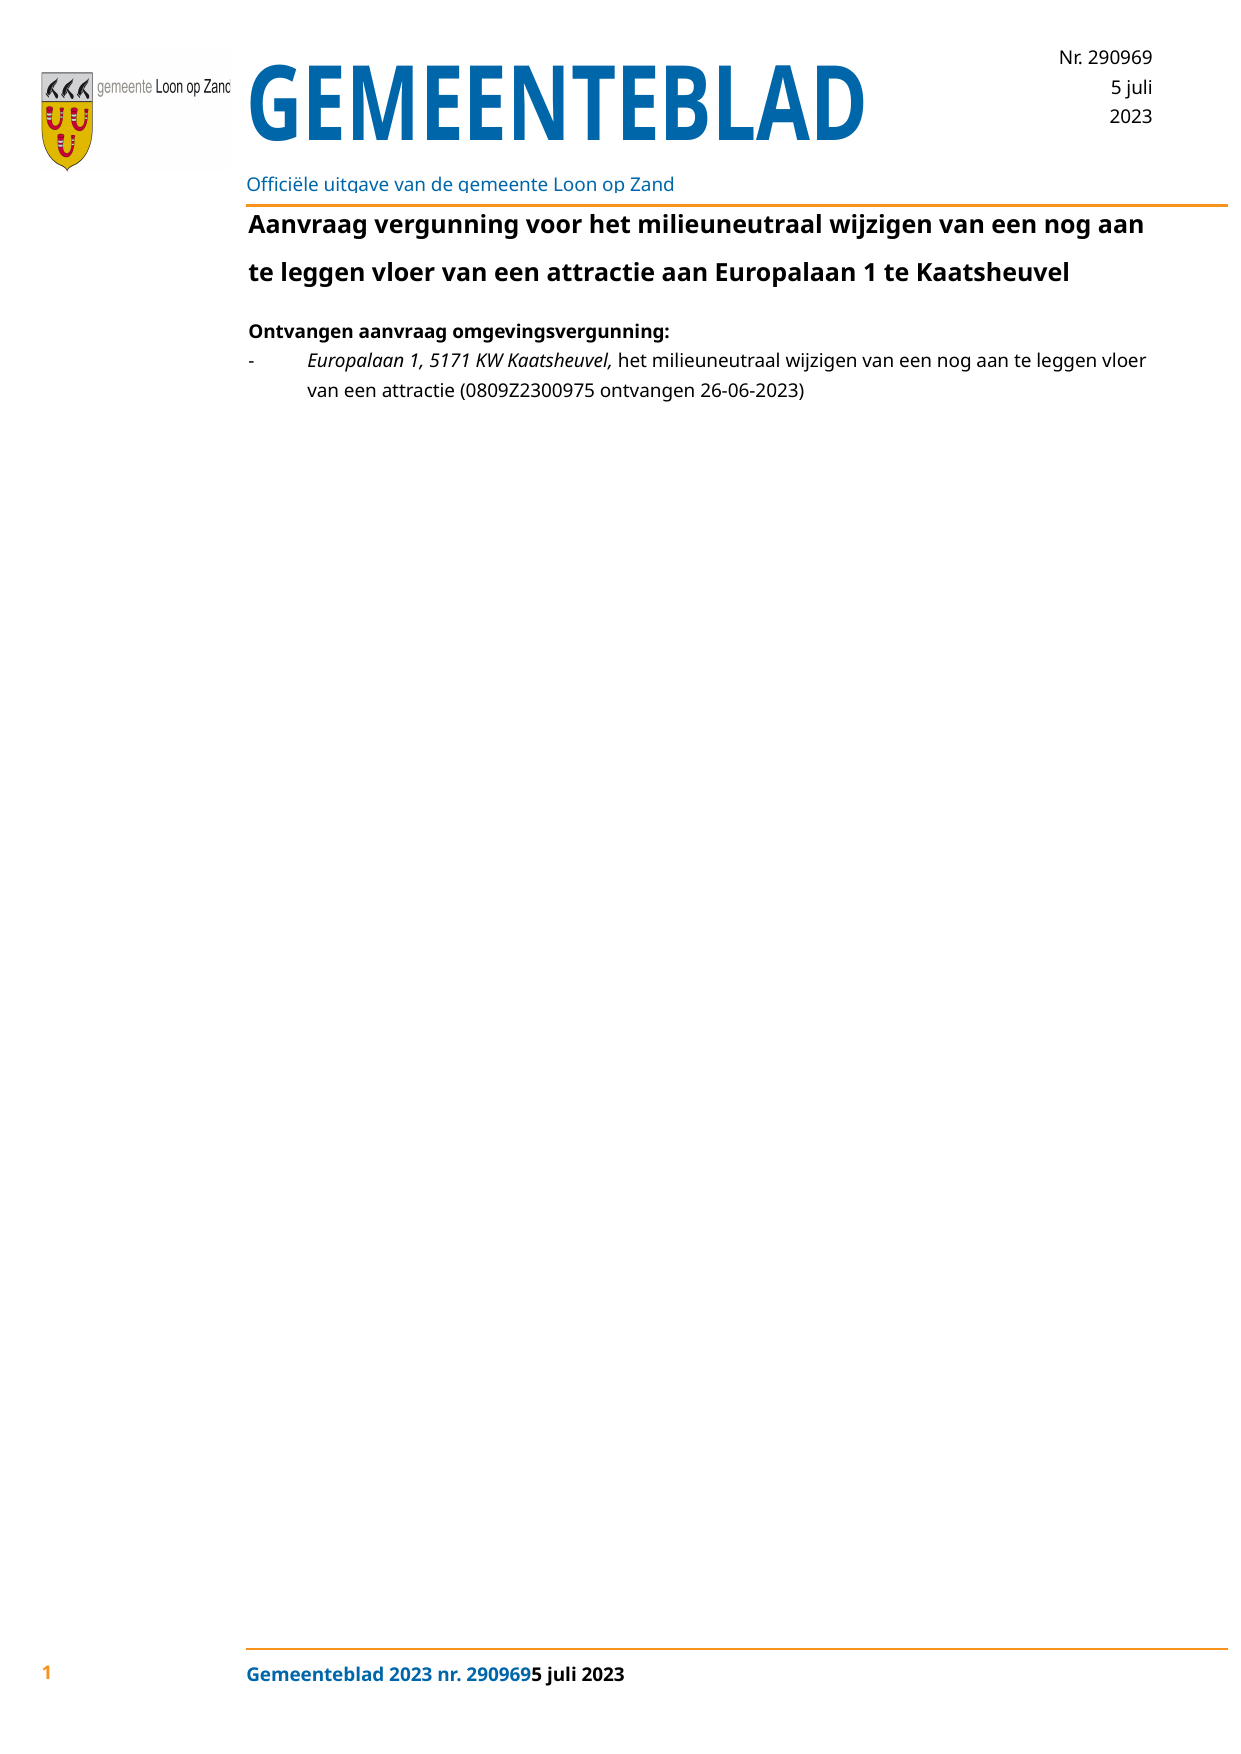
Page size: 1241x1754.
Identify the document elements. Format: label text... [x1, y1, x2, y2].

text Ontvangen aanvraag omgevingsvergunning: [248, 318, 1152, 344]
text Aanvraag vergunning voor het milieuneutraal wijzigen van een nog aan te leggen vloer van een attractie aan Europalaan 1 te Kaatsheuvel [248, 207, 1152, 288]
picture [41, 47, 231, 172]
list Europalaan 1, 5171 KW Kaatsheuvel, het milieuneutraal wijzigen van een nog aan te leggen vloer van een attractie (0809Z2300975 ontvangen 26-06-2023) [248, 347, 1152, 403]
